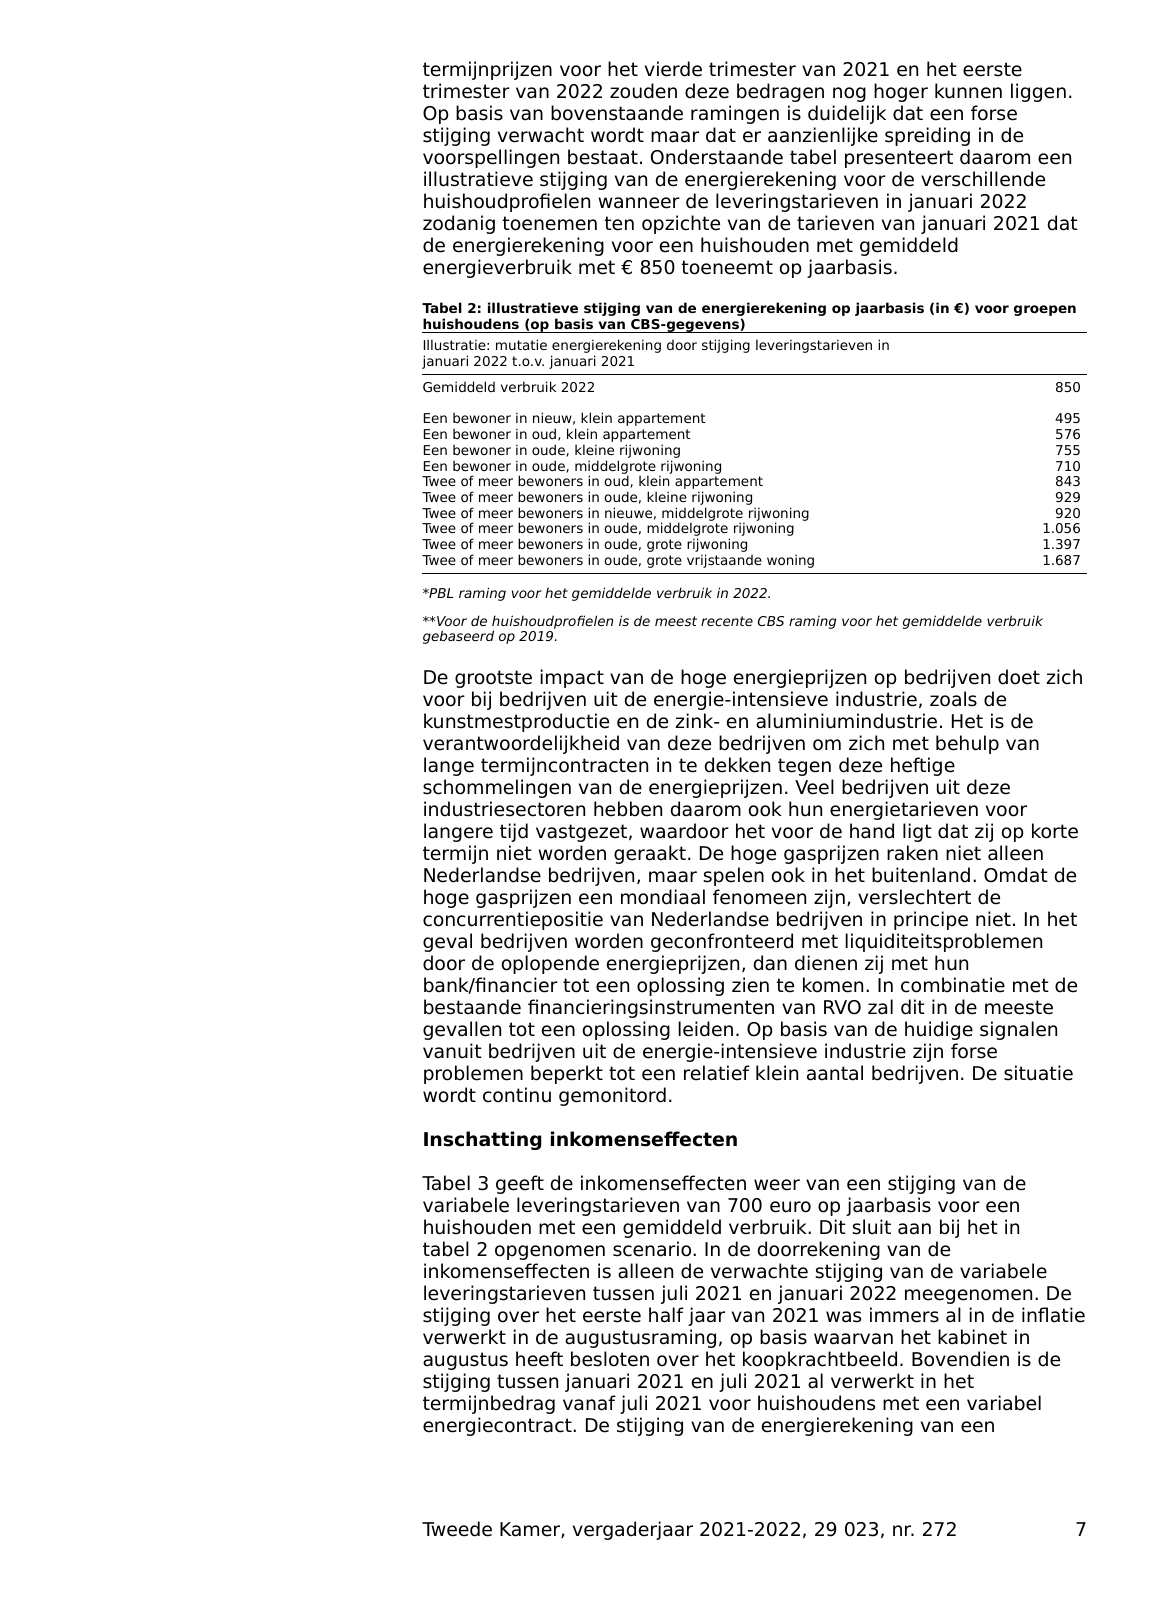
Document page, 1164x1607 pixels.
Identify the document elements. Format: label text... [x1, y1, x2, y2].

table_header Tabel 2: illustratieve stijging van de energierekening op jaarbasis (in €) voor groepen huishoudens (op basis van CBS-gegevens) [422, 301, 1087, 332]
table_cell Twee of meer bewoners in nieuwe, middelgrote rijwoning [422, 506, 932, 521]
table_cell 929 [932, 490, 1087, 506]
table_cell Twee of meer bewoners in oude, grote rijwoning [422, 537, 932, 553]
table_cell 710 [932, 459, 1087, 474]
table_cell Een bewoner in nieuw, klein appartement [422, 411, 932, 427]
text De grootste impact van de hoge energieprijzen op bedrijven doet zich voor bij bedrijven uit de energie-intensieve industrie, zoals de kunstmestproductie en de zink- en aluminiumindustrie. Het is de verantwoordelijkheid van deze bedrijven om zich met behulp van lange termijncontracten in te dekken tegen deze heftige schommelingen van de energieprijzen. Veel bedrijven uit deze industriesectoren hebben daarom ook hun energietarieven voor langere tijd vastgezet, waardoor het voor de hand ligt dat zij op korte termijn niet worden geraakt. De hoge gasprijzen raken niet alleen Nederlandse bedrijven, maar spelen ook in het buitenland. Omdat de hoge gasprijzen een mondiaal fenomeen zijn, verslechtert de concurrentiepositie van Nederlandse bedrijven in principe niet. In het geval bedrijven worden geconfronteerd met liquiditeitsproblemen door de oplopende energieprijzen, dan dienen zij met hun bank/financier tot een oplossing zien te komen. In combinatie met de bestaande financieringsinstrumenten van RVO zal dit in de meeste gevallen tot een oplossing leiden. Op basis van de huidige signalen vanuit bedrijven uit de energie-intensieve industrie zijn forse problemen beperkt tot een relatief klein aantal bedrijven. De situatie wordt continu gemonitord. [422, 667, 1087, 1107]
table_cell Twee of meer bewoners in oude, kleine rijwoning [422, 490, 932, 506]
table_cell [932, 396, 1087, 411]
text Tabel 3 geeft de inkomenseffecten weer van een stijging van de variabele leveringstarieven van 700 euro op jaarbasis voor een huishouden met een gemiddeld verbruik. Dit sluit aan bij het in tabel 2 opgenomen scenario. In de doorrekening van de inkomenseffecten is alleen de verwachte stijging van de variabele leveringstarieven tussen juli 2021 en januari 2022 meegenomen. De stijging over het eerste half jaar van 2021 was immers al in de inflatie verwerkt in de augustusraming, op basis waarvan het kabinet in augustus heeft besloten over het koopkrachtbeeld. Bovendien is de stijging tussen januari 2021 en juli 2021 al verwerkt in het termijnbedrag vanaf juli 2021 voor huishoudens met een variabel energiecontract. De stijging van de energierekening van een [422, 1173, 1087, 1437]
table_cell 1.687 [932, 553, 1087, 573]
subtitle Inschatting inkomenseffecten [422, 1129, 1087, 1151]
table_cell 1.397 [932, 537, 1087, 553]
table_cell Twee of meer bewoners in oude, middelgrote rijwoning [422, 521, 932, 537]
text termijnprijzen voor het vierde trimester van 2021 en het eerste trimester van 2022 zouden deze bedragen nog hoger kunnen liggen. Op basis van bovenstaande ramingen is duidelijk dat een forse stijging verwacht wordt maar dat er aanzienlijke spreiding in de voorspellingen bestaat. Onderstaande tabel presenteert daarom een illustratieve stijging van de energierekening voor de verschillende huishoudprofielen wanneer de leveringstarieven in januari 2022 zodanig toenemen ten opzichte van de tarieven van januari 2021 dat de energierekening voor een huishouden met gemiddeld energieverbruik met € 850 toeneemt op jaarbasis. [422, 59, 1087, 279]
table_cell *PBL raming voor het gemiddelde verbruik in 2022. **Voor de huishoudprofielen is de meest recente CBS raming voor het gemiddelde verbruik gebaseerd op 2019. [422, 574, 1087, 645]
table_cell Twee of meer bewoners in oud, klein appartement [422, 474, 932, 490]
table_cell [932, 333, 1087, 374]
table_cell Een bewoner in oude, kleine rijwoning [422, 443, 932, 458]
table_cell 576 [932, 427, 1087, 443]
table_cell 843 [932, 474, 1087, 490]
table_cell 755 [932, 443, 1087, 458]
table_cell Een bewoner in oude, middelgrote rijwoning [422, 459, 932, 474]
table_cell 495 [932, 411, 1087, 427]
table_cell [422, 396, 932, 411]
table_cell Illustratie: mutatie energierekening door stijging leveringstarieven in januari 2022 t.o.v. januari 2021 [422, 333, 932, 374]
table_cell 920 [932, 506, 1087, 521]
table_cell 850 [932, 375, 1087, 396]
table_cell Gemiddeld verbruik 2022 [422, 375, 932, 396]
table_cell 1.056 [932, 521, 1087, 537]
table_cell Twee of meer bewoners in oude, grote vrijstaande woning [422, 553, 932, 573]
table_cell Een bewoner in oud, klein appartement [422, 427, 932, 443]
